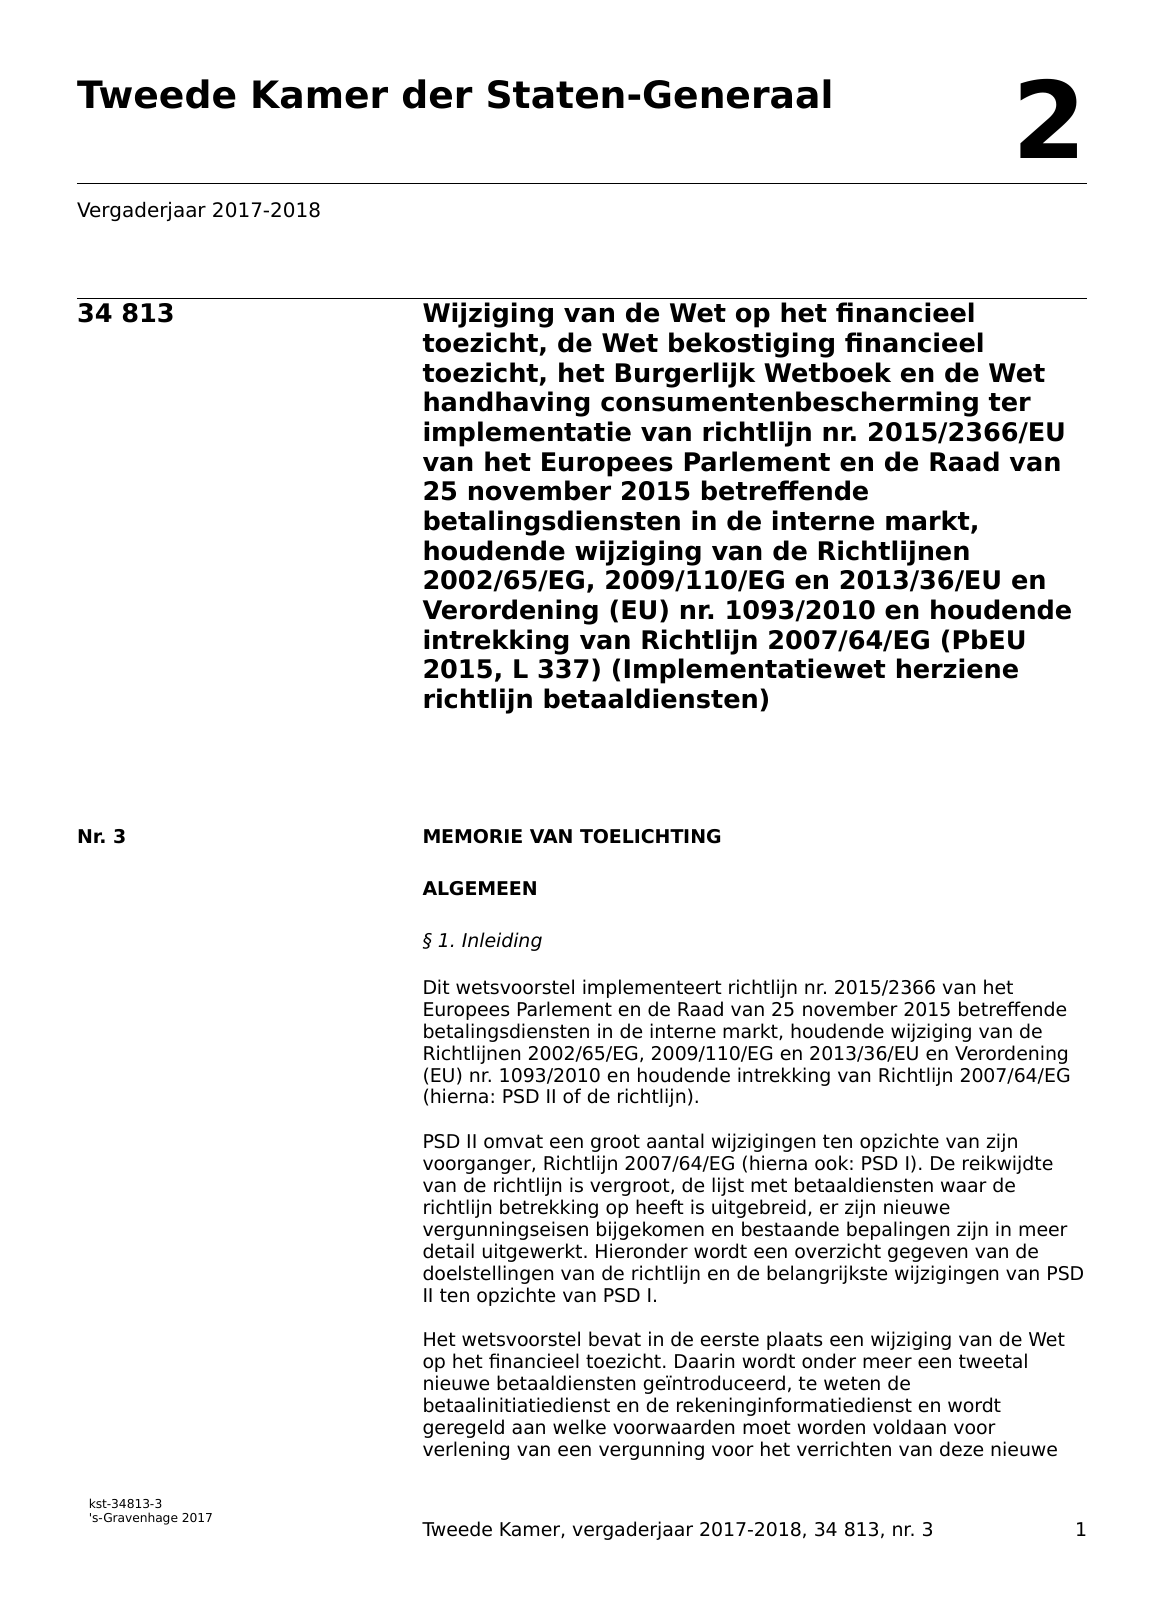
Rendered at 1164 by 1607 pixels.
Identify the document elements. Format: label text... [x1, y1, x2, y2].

text Dit wetsvoorstel implementeert richtlijn nr. 2015/2366 van het Europees Parlement en de Raad van 25 november 2015 betreffende betalingsdiensten in de interne markt, houdende wijziging van de Richtlijnen 2002/65/EG, 2009/110/EG en 2013/36/EU en Verordening (EU) nr. 1093/2010 en houdende intrekking van Richtlijn 2007/64/EG (hierna: PSD II of de richtlijn). [422, 977, 1087, 1108]
subtitle 34 813 Wijziging van de Wet op het financieel toezicht, de Wet bekostiging financieel toezicht, het Burgerlijk Wetboek en de Wet handhaving consumentenbescherming ter implementatie van richtlijn nr. 2015/2366/EU van het Europees Parlement en de Raad van 25 november 2015 betreffende betalingsdiensten in de interne markt, houdende wijziging van de Richtlijnen 2002/65/EG, 2009/110/EG en 2013/36/EU en Verordening (EU) nr. 1093/2010 en houdende intrekking van Richtlijn 2007/64/EG (PbEU 2015, L 337) (Implementatiewet herziene richtlijn betaaldiensten) [77, 299, 1087, 714]
table_cell Vergaderjaar 2017-2018 [77, 184, 1087, 298]
subtitle ALGEMEEN [422, 878, 1087, 899]
text kst-34813-3 [88, 1497, 323, 1511]
subtitle Nr. 3 MEMORIE VAN TOELICHTING [77, 826, 1087, 848]
text Het wetsvoorstel bevat in de eerste plaats een wijziging van de Wet op het financieel toezicht. Daarin wordt onder meer een tweetal nieuwe betaaldiensten geïntroduceerd, te weten de betaalinitiatiedienst en de rekeninginformatiedienst en wordt geregeld aan welke voorwaarden moet worden voldaan voor verlening van een vergunning voor het verrichten van deze nieuwe [422, 1329, 1087, 1461]
table_header 2 [886, 59, 1087, 183]
subtitle § 1. Inleiding [422, 929, 1087, 952]
text PSD II omvat een groot aantal wijzigingen ten opzichte van zijn voorganger, Richtlijn 2007/64/EG (hierna ook: PSD I). De reikwijdte van de richtlijn is vergroot, de lijst met betaaldiensten waar de richtlijn betrekking op heeft is uitgebreid, er zijn nieuwe vergunningseisen bijgekomen en bestaande bepalingen zijn in meer detail uitgewerkt. Hieronder wordt een overzicht gegeven van de doelstellingen van de richtlijn en de belangrijkste wijzigingen van PSD II ten opzichte van PSD I. [422, 1131, 1087, 1306]
table_header Tweede Kamer der Staten-Generaal [77, 59, 886, 183]
text 's-Gravenhage 2017 [88, 1511, 323, 1525]
